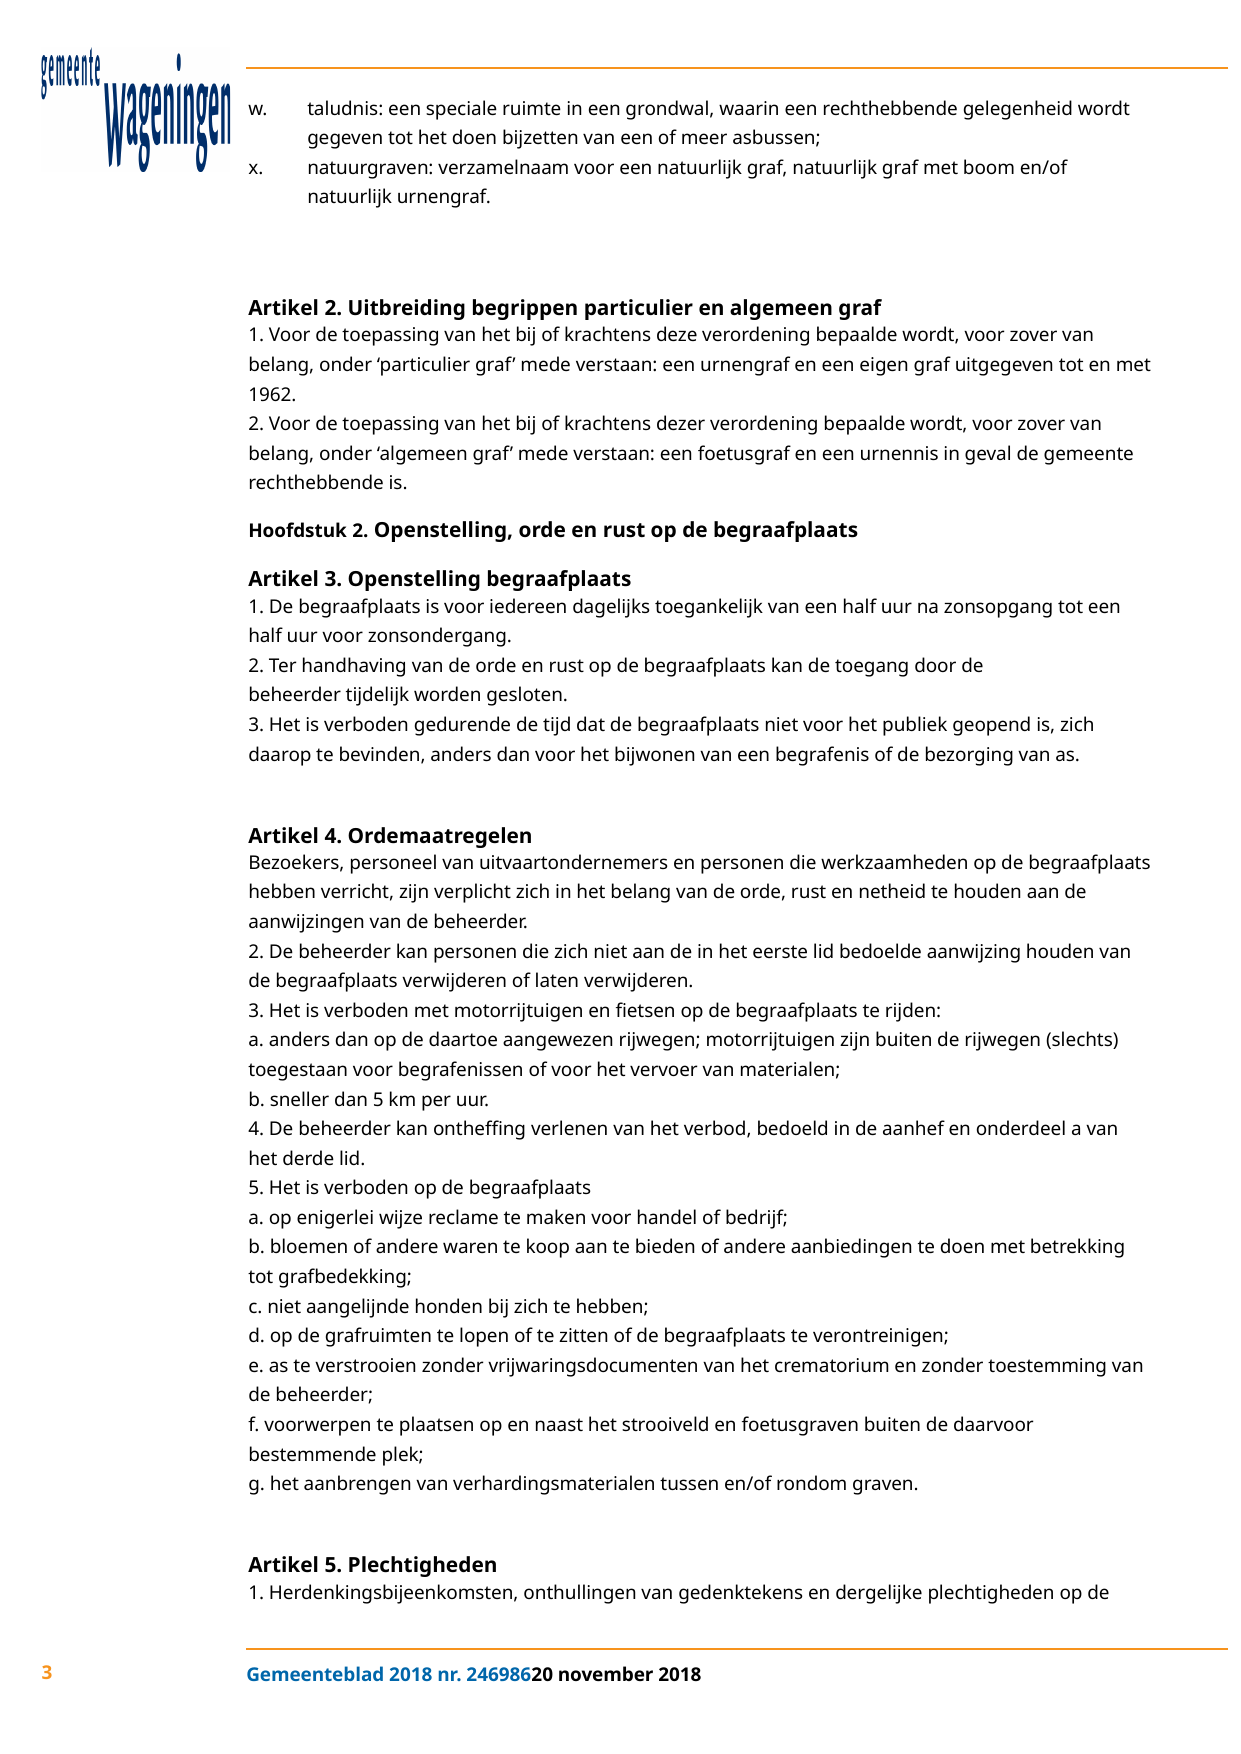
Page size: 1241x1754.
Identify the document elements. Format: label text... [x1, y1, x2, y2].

text 2. Voor de toepassing van het bij of krachtens dezer verordening bepaalde wordt, voor zover van belang, onder ‘algemeen graf’ mede verstaan: een foetusgraf en een urnennis in geval de gemeente rechthebbende is. [248, 410, 1152, 495]
text b. sneller dan 5 km per uur. [248, 1086, 1152, 1112]
text a. op enigerlei wijze reclame te maken voor handel of bedrijf; [248, 1204, 1152, 1230]
text d. op de grafruimten te lopen of te zitten of de begraafplaats te verontreinigen; [248, 1322, 1152, 1348]
text 1. De begraafplaats is voor iedereen dagelijks toegankelijk van een half uur na zonsopgang tot een half uur voor zonsondergang. [248, 593, 1152, 648]
text 3. Het is verboden gedurende de tijd dat de begraafplaats niet voor het publiek geopend is, zich daarop te bevinden, anders dan voor het bijwonen van een begrafenis of de bezorging van as. [248, 711, 1152, 766]
text g. het aanbrengen van verhardingsmaterialen tussen en/of rondom graven. [248, 1470, 1152, 1496]
text 1. Herdenkingsbijeenkomsten, onthullingen van gedenktekens en dergelijke plechtigheden op de [248, 1579, 1152, 1604]
text 3. Het is verboden met motorrijtuigen en fietsen op de begraafplaats te rijden: [248, 997, 1152, 1023]
text 2. De beheerder kan personen die zich niet aan de in het eerste lid bedoelde aanwijzing houden van de begraafplaats verwijderen of laten verwijderen. [248, 938, 1152, 993]
text Hoofdstuk 2. Openstelling, orde en rust op de begraafplaats [248, 515, 1152, 543]
text 1. Voor de toepassing van het bij of krachtens deze verordening bepaalde wordt, voor zover van belang, onder ‘particulier graf’ mede verstaan: een urnengraf en een eigen graf uitgegeven tot en met 1962. [248, 322, 1152, 406]
text b. bloemen of andere waren te koop aan te bieden of andere aanbiedingen te doen met betrekking tot grafbedekking; [248, 1234, 1152, 1289]
text Artikel 2. Uitbreiding begrippen particulier en algemeen graf [248, 293, 1152, 322]
text Artikel 4. Ordemaatregelen [248, 821, 1152, 849]
text a. anders dan op de daartoe aangewezen rijwegen; motorrijtuigen zijn buiten de rijwegen (slechts) toegestaan voor begrafenissen of voor het vervoer van materialen; [248, 1027, 1152, 1082]
list natuurgraven: verzamelnaam voor een natuurlijk graf, natuurlijk graf met boom en/of natuurlijk urnengraf. [248, 154, 1152, 209]
text 2. Ter handhaving van de orde en rust op de begraafplaats kan de toegang door de [248, 652, 1152, 678]
text c. niet aangelijnde honden bij zich te hebben; [248, 1293, 1152, 1319]
list taludnis: een speciale ruimte in een grondwal, waarin een rechthebbende gelegenheid wordt gegeven tot het doen bijzetten van een of meer asbussen; [248, 95, 1152, 150]
text e. as te verstrooien zonder vrijwaringsdocumenten van het crematorium en zonder toestemming van de beheerder; [248, 1352, 1152, 1407]
text f. voorwerpen te plaatsen op en naast het strooiveld en foetusgraven buiten de daarvoor bestemmende plek; [248, 1411, 1152, 1467]
text Bezoekers, personeel van uitvaartondernemers en personen die werkzaamheden op de begraafplaats hebben verricht, zijn verplicht zich in het belang van de orde, rust en netheid te houden aan de aanwijzingen van de beheerder. [248, 849, 1152, 934]
text 4. De beheerder kan ontheffing verlenen van het verbod, bedoeld in de aanhef en onderdeel a van het derde lid. [248, 1115, 1152, 1171]
text Artikel 3. Openstelling begraafplaats [248, 564, 1152, 593]
text 5. Het is verboden op de begraafplaats [248, 1174, 1152, 1200]
text Artikel 5. Plechtigheden [248, 1550, 1152, 1579]
picture [41, 47, 231, 172]
text beheerder tijdelijk worden gesloten. [248, 682, 1152, 707]
